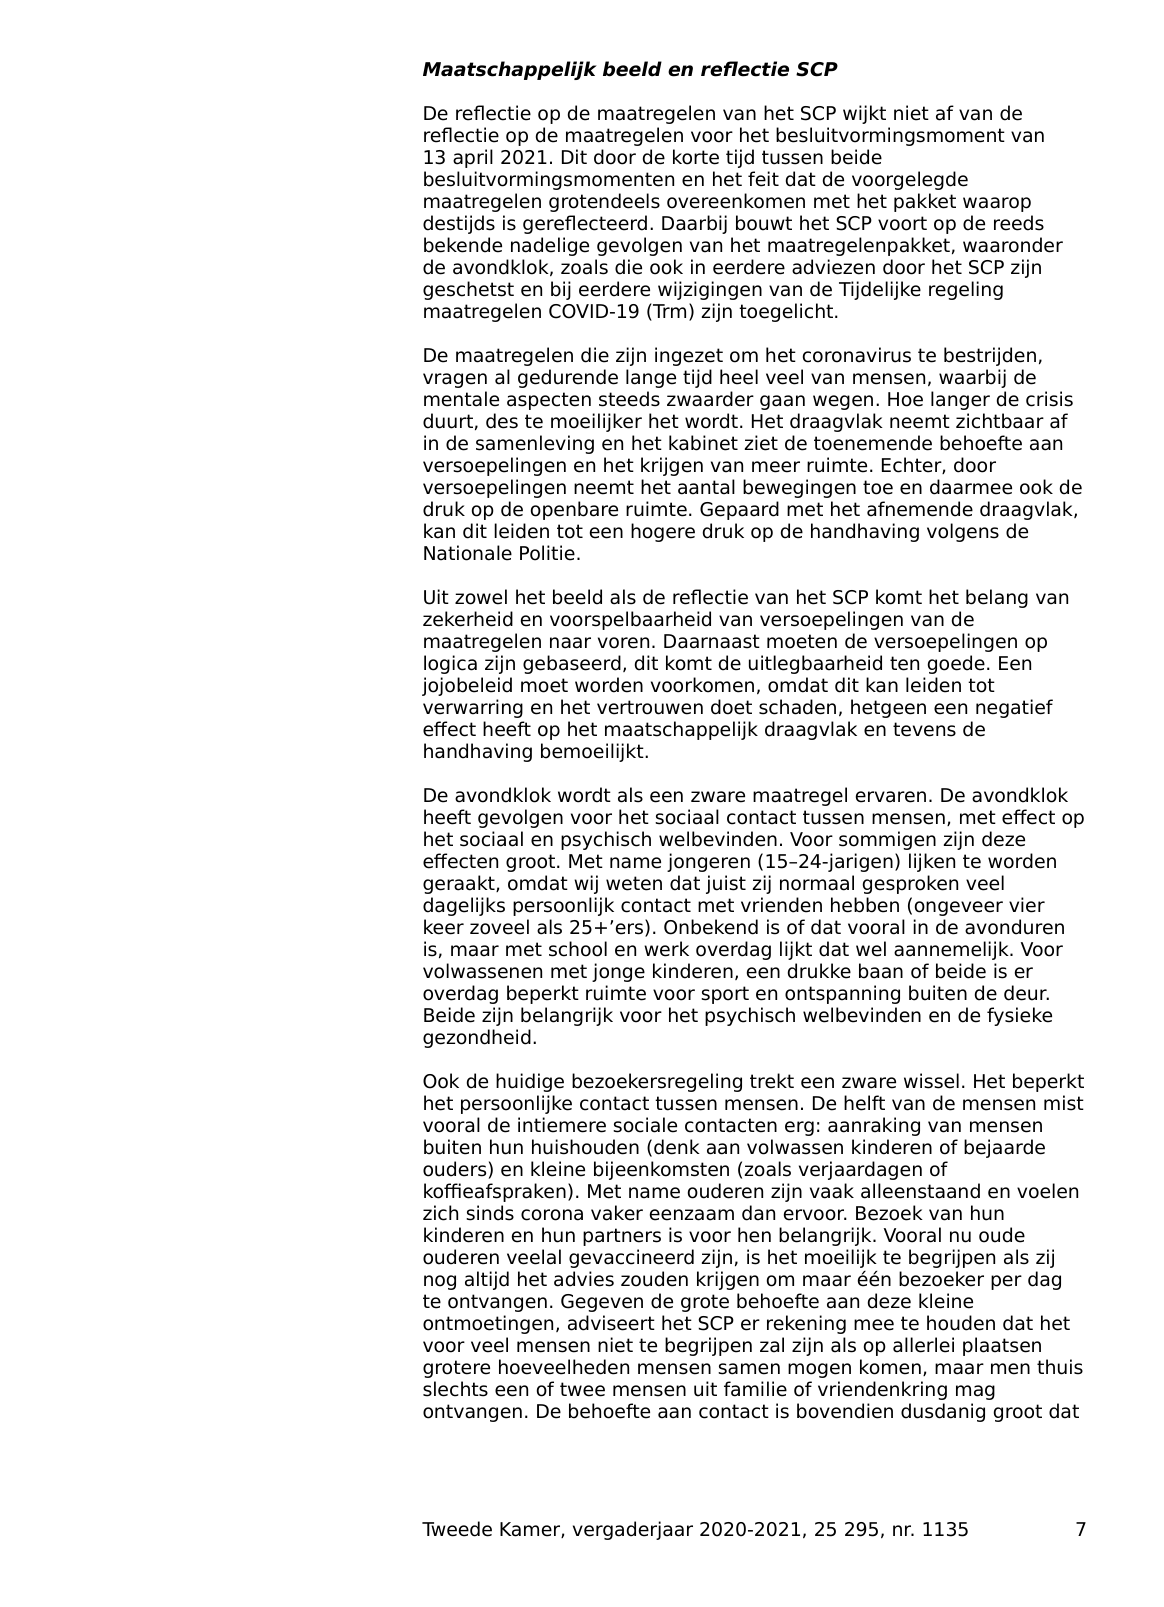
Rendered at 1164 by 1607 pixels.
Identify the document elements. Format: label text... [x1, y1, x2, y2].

text De reflectie op de maatregelen van het SCP wijkt niet af van de reflectie op de maatregelen voor het besluitvormingsmoment van 13 april 2021. Dit door de korte tijd tussen beide besluitvormingsmomenten en het feit dat de voorgelegde maatregelen grotendeels overeenkomen met het pakket waarop destijds is gereflecteerd. Daarbij bouwt het SCP voort op de reeds bekende nadelige gevolgen van het maatregelenpakket, waaronder de avondklok, zoals die ook in eerdere adviezen door het SCP zijn geschetst en bij eerdere wijzigingen van de Tijdelijke regeling maatregelen COVID-19 (Trm) zijn toegelicht. [422, 103, 1087, 323]
text Uit zowel het beeld als de reflectie van het SCP komt het belang van zekerheid en voorspelbaarheid van versoepelingen van de maatregelen naar voren. Daarnaast moeten de versoepelingen op logica zijn gebaseerd, dit komt de uitlegbaarheid ten goede. Een jojobeleid moet worden voorkomen, omdat dit kan leiden tot verwarring en het vertrouwen doet schaden, hetgeen een negatief effect heeft op het maatschappelijk draagvlak en tevens de handhaving bemoeilijkt. [422, 587, 1087, 763]
subtitle Maatschappelijk beeld en reflectie SCP [422, 59, 1087, 81]
text De maatregelen die zijn ingezet om het coronavirus te bestrijden, vragen al gedurende lange tijd heel veel van mensen, waarbij de mentale aspecten steeds zwaarder gaan wegen. Hoe langer de crisis duurt, des te moeilijker het wordt. Het draagvlak neemt zichtbaar af in de samenleving en het kabinet ziet de toenemende behoefte aan versoepelingen en het krijgen van meer ruimte. Echter, door versoepelingen neemt het aantal bewegingen toe en daarmee ook de druk op de openbare ruimte. Gepaard met het afnemende draagvlak, kan dit leiden tot een hogere druk op de handhaving volgens de Nationale Politie. [422, 345, 1087, 565]
text Ook de huidige bezoekersregeling trekt een zware wissel. Het beperkt het persoonlijke contact tussen mensen. De helft van de mensen mist vooral de intiemere sociale contacten erg: aanraking van mensen buiten hun huishouden (denk aan volwassen kinderen of bejaarde ouders) en kleine bijeenkomsten (zoals verjaardagen of koffieafspraken). Met name ouderen zijn vaak alleenstaand en voelen zich sinds corona vaker eenzaam dan ervoor. Bezoek van hun kinderen en hun partners is voor hen belangrijk. Vooral nu oude ouderen veelal gevaccineerd zijn, is het moeilijk te begrijpen als zij nog altijd het advies zouden krijgen om maar één bezoeker per dag te ontvangen. Gegeven de grote behoefte aan deze kleine ontmoetingen, adviseert het SCP er rekening mee te houden dat het voor veel mensen niet te begrijpen zal zijn als op allerlei plaatsen grotere hoeveelheden mensen samen mogen komen, maar men thuis slechts een of twee mensen uit familie of vriendenkring mag ontvangen. De behoefte aan contact is bovendien dusdanig groot dat [422, 1071, 1087, 1423]
text De avondklok wordt als een zware maatregel ervaren. De avondklok heeft gevolgen voor het sociaal contact tussen mensen, met effect op het sociaal en psychisch welbevinden. Voor sommigen zijn deze effecten groot. Met name jongeren (15–24-jarigen) lijken te worden geraakt, omdat wij weten dat juist zij normaal gesproken veel dagelijks persoonlijk contact met vrienden hebben (ongeveer vier keer zoveel als 25+’ers). Onbekend is of dat vooral in de avonduren is, maar met school en werk overdag lijkt dat wel aannemelijk. Voor volwassenen met jonge kinderen, een drukke baan of beide is er overdag beperkt ruimte voor sport en ontspanning buiten de deur. Beide zijn belangrijk voor het psychisch welbevinden en de fysieke gezondheid. [422, 785, 1087, 1049]
